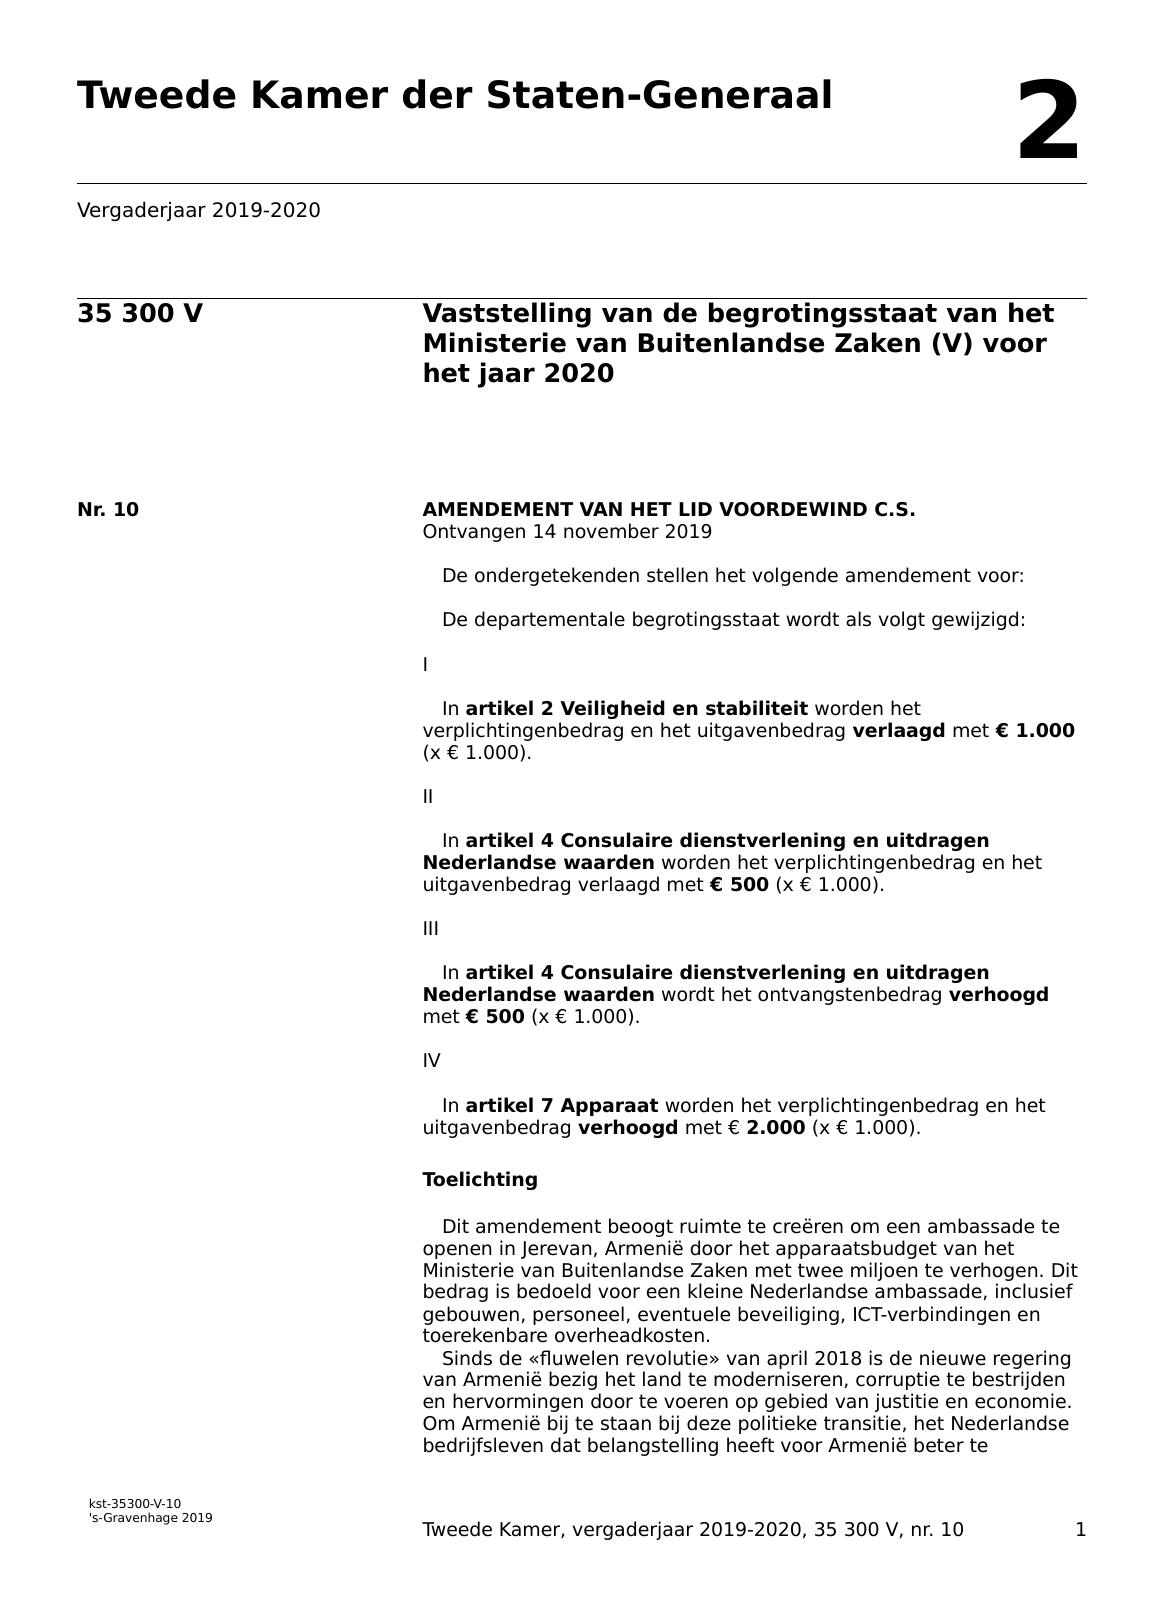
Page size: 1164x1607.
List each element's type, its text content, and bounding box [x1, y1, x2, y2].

subtitle Toelichting [422, 1168, 1087, 1191]
text De departementale begrotingsstaat wordt als volgt gewijzigd: [422, 609, 1087, 631]
text IV [422, 1050, 1087, 1072]
text De ondergetekenden stellen het volgende amendement voor: [422, 565, 1087, 587]
text In artikel 4 Consulaire dienstverlening en uitdragen Nederlandse waarden wordt het ontvangstenbedrag verhoogd met € 500 (x € 1.000). [422, 962, 1087, 1028]
text Sinds de «fluwelen revolutie» van april 2018 is de nieuwe regering van Armenië bezig het land te moderniseren, corruptie te bestrijden en hervormingen door te voeren op gebied van justitie en economie. Om Armenië bij te staan bij deze politieke transitie, het Nederlandse bedrijfsleven dat belangstelling heeft voor Armenië beter te [422, 1347, 1087, 1457]
text I [422, 653, 1087, 676]
text II [422, 786, 1087, 808]
table_header Tweede Kamer der Staten-Generaal [77, 59, 886, 183]
text In artikel 2 Veiligheid en stabiliteit worden het verplichtingenbedrag en het uitgavenbedrag verlaagd met € 1.000 (x € 1.000). [422, 698, 1087, 764]
text 's-Gravenhage 2019 [88, 1511, 323, 1525]
subtitle 35 300 V Vaststelling van de begrotingsstaat van het Ministerie van Buitenlandse Zaken (V) voor het jaar 2020 [77, 299, 1087, 388]
table_cell Vergaderjaar 2019-2020 [77, 184, 1087, 298]
table_header 2 [886, 59, 1087, 183]
text kst-35300-V-10 [88, 1497, 323, 1511]
text In artikel 7 Apparaat worden het verplichtingenbedrag en het uitgavenbedrag verhoogd met € 2.000 (x € 1.000). [422, 1094, 1087, 1138]
text Ontvangen 14 november 2019 [422, 521, 1087, 543]
text III [422, 918, 1087, 940]
text Dit amendement beoogt ruimte te creëren om een ambassade te openen in Jerevan, Armenië door het apparaatsbudget van het Ministerie van Buitenlandse Zaken met twee miljoen te verhogen. Dit bedrag is bedoeld voor een kleine Nederlandse ambassade, inclusief gebouwen, personeel, eventuele beveiliging, ICT-verbindingen en toerekenbare overheadkosten. [422, 1216, 1087, 1347]
text In artikel 4 Consulaire dienstverlening en uitdragen Nederlandse waarden worden het verplichtingenbedrag en het uitgavenbedrag verlaagd met € 500 (x € 1.000). [422, 830, 1087, 896]
subtitle Nr. 10 AMENDEMENT VAN HET LID VOORDEWIND C.S. [77, 499, 1087, 521]
